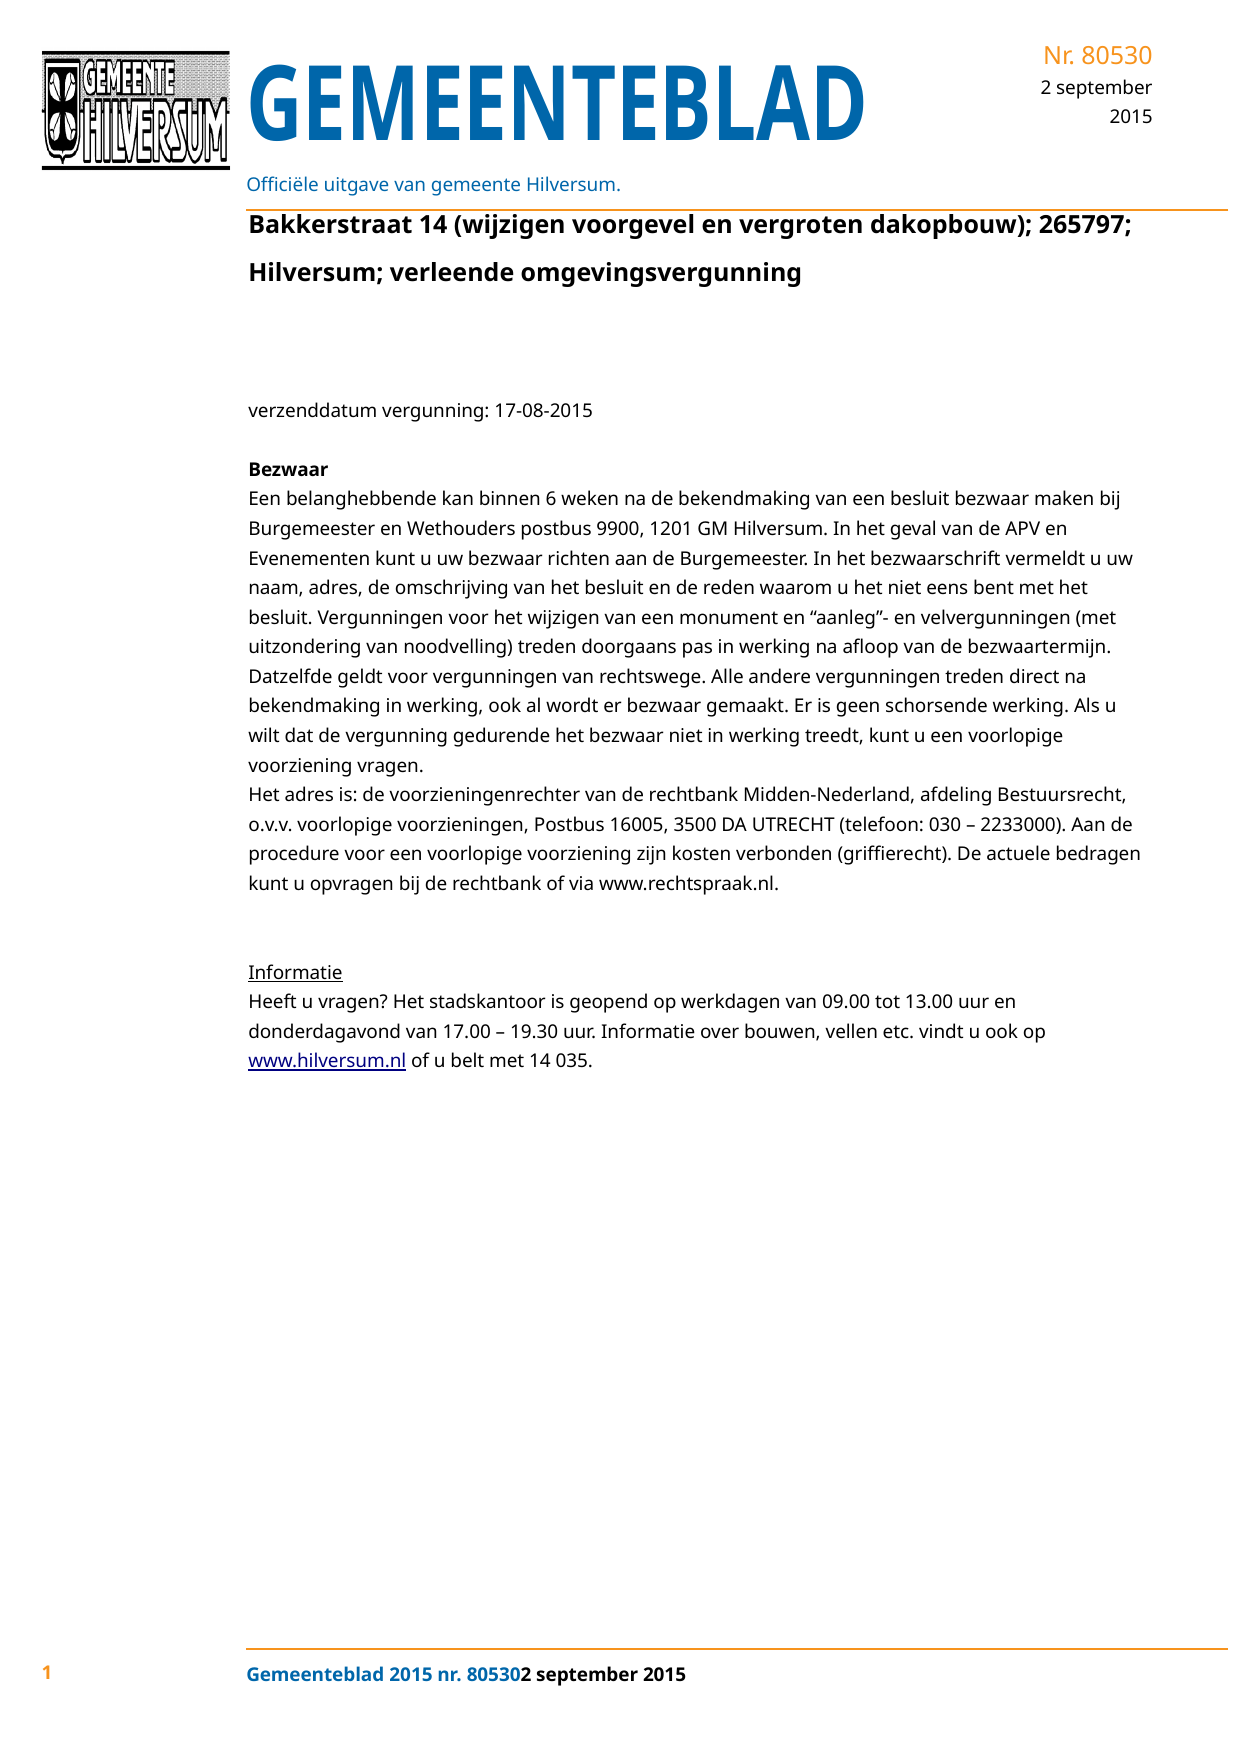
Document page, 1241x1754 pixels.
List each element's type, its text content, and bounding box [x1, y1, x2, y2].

text Bakkerstraat 14 (wijzigen voorgevel en vergroten dakopbouw); 265797; Hilversum; verleende omgevingsvergunning [248, 211, 1152, 288]
text Heeft u vragen? Het stadskantoor is geopend op werkdagen van 09.00 tot 13.00 uur en donderdagavond van 17.00 – 19.30 uur. Informatie over bouwen, vellen etc. vindt u ook op www.hilversum.nl of u belt met 14 035. [248, 988, 1152, 1073]
text Het adres is: de voorzieningenrechter van de rechtbank Midden-Nederland, afdeling Bestuursrecht, o.v.v. voorlopige voorzieningen, Postbus 16005, 3500 DA UTRECHT (telefoon: 030 – 2233000). Aan de procedure voor een voorlopige voorziening zijn kosten verbonden (griffierecht). De actuele bedragen kunt u opvragen bij de rechtbank of via www.rechtspraak.nl. [248, 781, 1152, 896]
text verzenddatum vergunning: 17-08-2015 [248, 397, 1152, 422]
text Een belanghebbende kan binnen 6 weken na de bekendmaking van een besluit bezwaar maken bij Burgemeester en Wethouders postbus 9900, 1201 GM Hilversum. In het geval van de APV en Evenementen kunt u uw bezwaar richten aan de Burgemeester. In het bezwaarschrift vermeldt u uw naam, adres, de omschrijving van het besluit en de reden waarom u het niet eens bent met het besluit. Vergunningen voor het wijzigen van een monument en “aanleg”- en velvergunningen (met uitzondering van noodvelling) treden doorgaans pas in werking na afloop van de bezwaartermijn. Datzelfde geldt voor vergunningen van rechtswege. Alle andere vergunningen treden direct na bekendmaking in werking, ook al wordt er bezwaar gemaakt. Er is geen schorsende werking. Als u wilt dat de vergunning gedurende het bezwaar niet in werking treedt, kunt u een voorlopige voorziening vragen. [248, 486, 1152, 777]
picture [41, 47, 231, 172]
text Informatie [248, 959, 1152, 984]
text Bezwaar [248, 456, 1152, 482]
